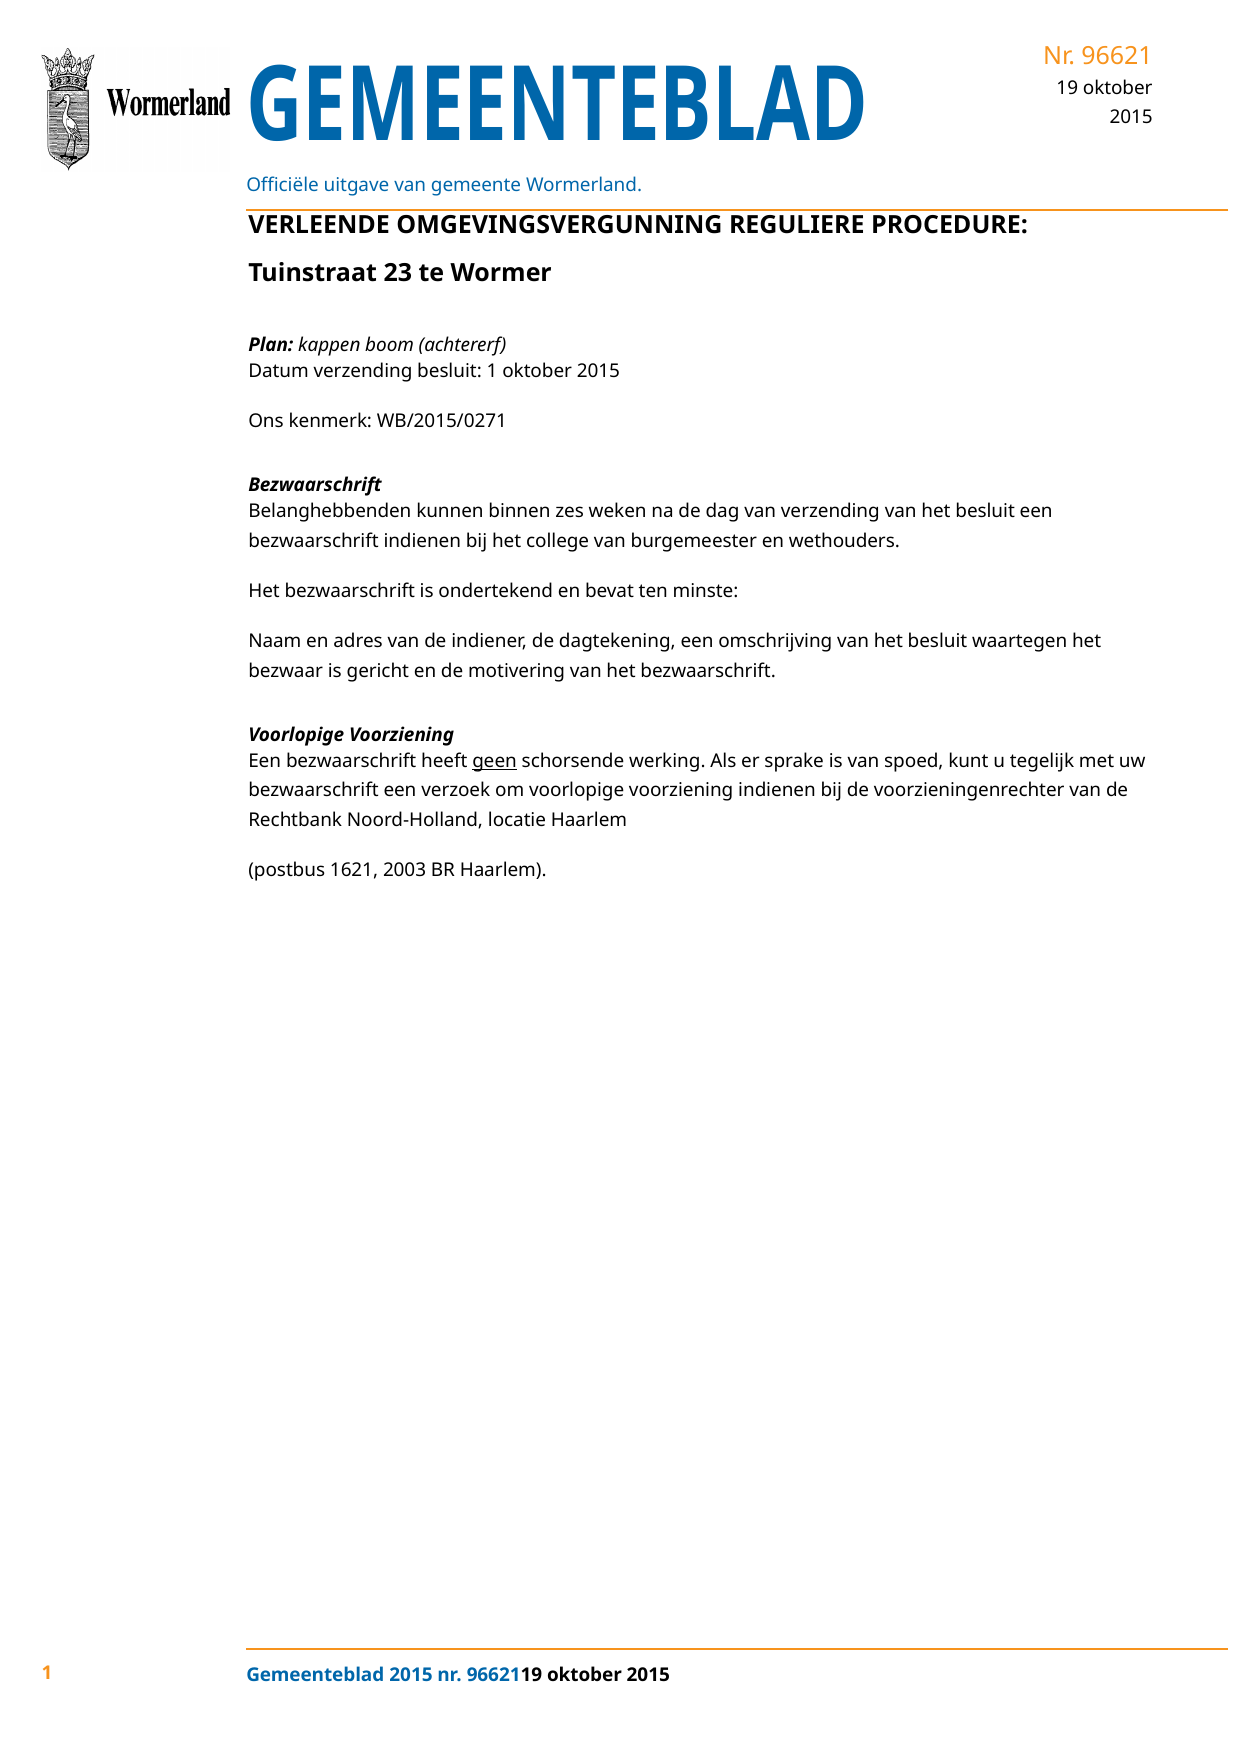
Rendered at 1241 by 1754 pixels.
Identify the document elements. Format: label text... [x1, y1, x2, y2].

text Bezwaarschrift [248, 472, 1152, 497]
text Datum verzending besluit: 1 oktober 2015 [248, 357, 1152, 383]
text Ons kenmerk: WB/2015/0271 [248, 408, 1152, 433]
text (postbus 1621, 2003 BR Haarlem). [248, 857, 1152, 882]
picture [41, 47, 231, 172]
text Het bezwaarschrift is ondertekend en bevat ten minste: [248, 577, 1152, 603]
text Voorlopige Voorziening [248, 721, 1152, 747]
text Naam en adres van de indiener, de dagtekening, een omschrijving van het besluit waartegen het bezwaar is gericht en de motivering van het bezwaarschrift. [248, 628, 1152, 683]
text Belanghebbenden kunnen binnen zes weken na de dag van verzending van het besluit een bezwaarschrift indienen bij het college van burgemeester en wethouders. [248, 497, 1152, 553]
text VERLEENDE OMGEVINGSVERGUNNING REGULIERE PROCEDURE: Tuinstraat 23 te Wormer [248, 211, 1152, 288]
text Plan: kappen boom (achtererf) [248, 331, 1152, 357]
text Een bezwaarschrift heeft geen schorsende werking. Als er sprake is van spoed, kunt u tegelijk met uw bezwaarschrift een verzoek om voorlopige voorziening indienen bij de voorzieningenrechter van de Rechtbank Noord-Holland, locatie Haarlem [248, 747, 1152, 832]
